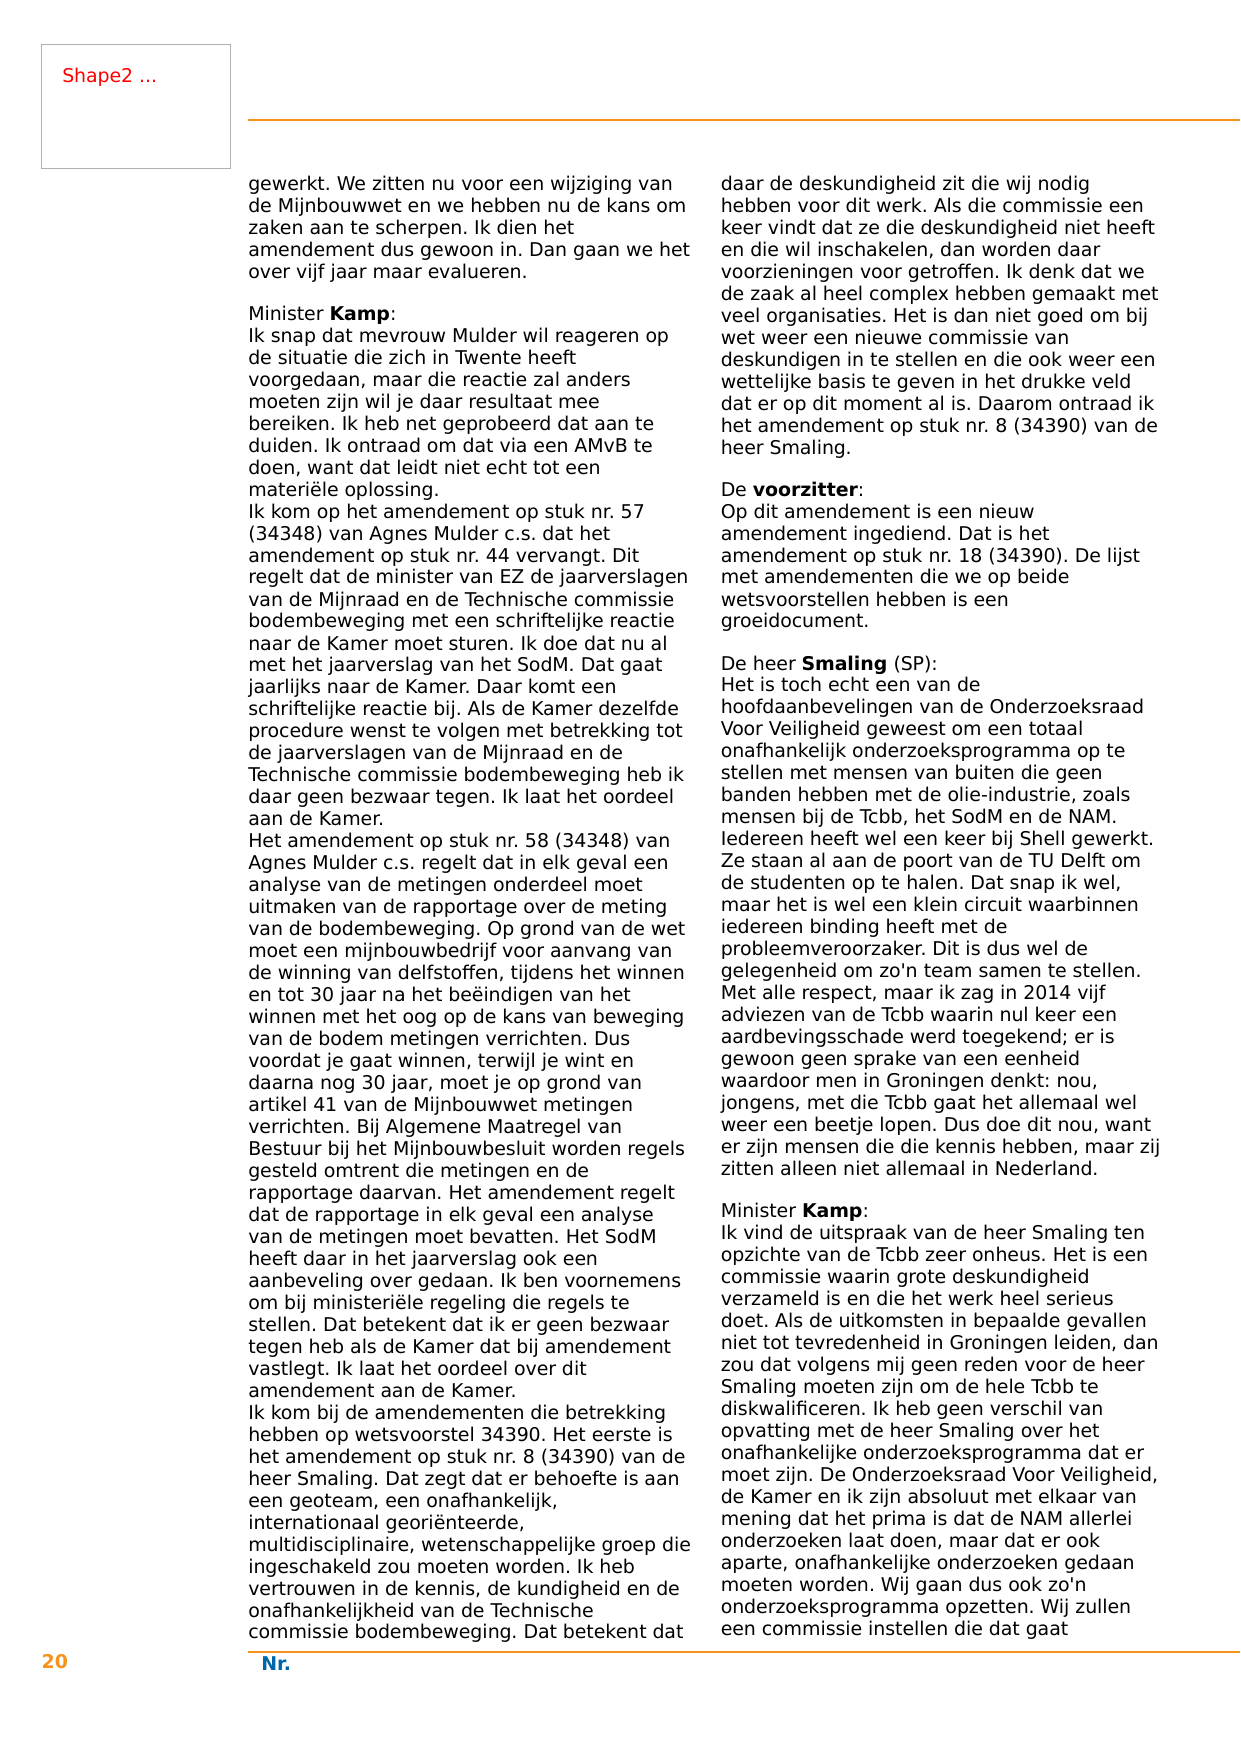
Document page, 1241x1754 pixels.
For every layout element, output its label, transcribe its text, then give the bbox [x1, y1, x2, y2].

text gewerkt. We zitten nu voor een wijziging van de Mijnbouwwet en we hebben nu de kans om zaken aan te scherpen. Ik dien het amendement dus gewoon in. Dan gaan we het over vijf jaar maar evalueren. [248, 173, 691, 283]
text Ik kom bij de amendementen die betrekking hebben op wetsvoorstel 34390. Het eerste is het amendement op stuk nr. 8 (34390) van de heer Smaling. Dat zegt dat er behoefte is aan een geoteam, een onafhankelijk, internationaal georiënteerde, multidisciplinaire, wetenschappelijke groep die ingeschakeld zou moeten worden. Ik heb vertrouwen in de kennis, de kundigheid en de onafhankelijkheid van de Technische commissie bodembeweging. Dat betekent dat [248, 1402, 691, 1643]
text Op dit amendement is een nieuw amendement ingediend. Dat is het amendement op stuk nr. 18 (34390). De lijst met amendementen die we op beide wetsvoorstellen hebben is een groeidocument. [721, 501, 1163, 632]
text Ik kom op het amendement op stuk nr. 57 (34348) van Agnes Mulder c.s. dat het amendement op stuk nr. 44 vervangt. Dit regelt dat de minister van EZ de jaarverslagen van de Mijnraad en de Technische commissie bodembeweging met een schriftelijke reactie naar de Kamer moet sturen. Ik doe dat nu al met het jaarverslag van het SodM. Dat gaat jaarlijks naar de Kamer. Daar komt een schriftelijke reactie bij. Als de Kamer dezelfde procedure wenst te volgen met betrekking tot de jaarverslagen van de Mijnraad en de Technische commissie bodembeweging heb ik daar geen bezwaar tegen. Ik laat het oordeel aan de Kamer. [248, 501, 691, 830]
text De heer Smaling (SP): [721, 652, 1163, 674]
text Het is toch echt een van de hoofdaanbevelingen van de Onderzoeksraad Voor Veiligheid geweest om een totaal onafhankelijk onderzoeksprogramma op te stellen met mensen van buiten die geen banden hebben met de olie-industrie, zoals mensen bij de Tcbb, het SodM en de NAM. Iedereen heeft wel een keer bij Shell gewerkt. Ze staan al aan de poort van de TU Delft om de studenten op te halen. Dat snap ik wel, maar het is wel een klein circuit waarbinnen iedereen binding heeft met de probleemveroorzaker. Dit is dus wel de gelegenheid om zo'n team samen te stellen. Met alle respect, maar ik zag in 2014 vijf adviezen van de Tcbb waarin nul keer een aardbevingsschade werd toegekend; er is gewoon geen sprake van een eenheid waardoor men in Groningen denkt: nou, jongens, met die Tcbb gaat het allemaal wel weer een beetje lopen. Dus doe dit nou, want er zijn mensen die die kennis hebben, maar zij zitten alleen niet allemaal in Nederland. [721, 674, 1163, 1180]
text Het amendement op stuk nr. 58 (34348) van Agnes Mulder c.s. regelt dat in elk geval een analyse van de metingen onderdeel moet uitmaken van de rapportage over de meting van de bodembeweging. Op grond van de wet moet een mijnbouwbedrijf voor aanvang van de winning van delfstoffen, tijdens het winnen en tot 30 jaar na het beëindigen van het winnen met het oog op de kans van beweging van de bodem metingen verrichten. Dus voordat je gaat winnen, terwijl je wint en daarna nog 30 jaar, moet je op grond van artikel 41 van de Mijnbouwwet metingen verrichten. Bij Algemene Maatregel van Bestuur bij het Mijnbouwbesluit worden regels gesteld omtrent die metingen en de rapportage daarvan. Het amendement regelt dat de rapportage in elk geval een analyse van de metingen moet bevatten. Het SodM heeft daar in het jaarverslag ook een aanbeveling over gedaan. Ik ben voornemens om bij ministeriële regeling die regels te stellen. Dat betekent dat ik er geen bezwaar tegen heb als de Kamer dat bij amendement vastlegt. Ik laat het oordeel over dit amendement aan de Kamer. [248, 830, 691, 1402]
text Ik vind de uitspraak van de heer Smaling ten opzichte van de Tcbb zeer onheus. Het is een commissie waarin grote deskundigheid verzameld is en die het werk heel serieus doet. Als de uitkomsten in bepaalde gevallen niet tot tevredenheid in Groningen leiden, dan zou dat volgens mij geen reden voor de heer Smaling moeten zijn om de hele Tcbb te diskwalificeren. Ik heb geen verschil van opvatting met de heer Smaling over het onafhankelijke onderzoeksprogramma dat er moet zijn. De Onderzoeksraad Voor Veiligheid, de Kamer en ik zijn absoluut met elkaar van mening dat het prima is dat de NAM allerlei onderzoeken laat doen, maar dat er ook aparte, onafhankelijke onderzoeken gedaan moeten worden. Wij gaan dus ook zo'n onderzoeksprogramma opzetten. Wij zullen een commissie instellen die dat gaat [721, 1222, 1163, 1639]
text De voorzitter: [721, 478, 1163, 501]
text Minister Kamp: [248, 303, 691, 325]
text Ik snap dat mevrouw Mulder wil reageren op de situatie die zich in Twente heeft voorgedaan, maar die reactie zal anders moeten zijn wil je daar resultaat mee bereiken. Ik heb net geprobeerd dat aan te duiden. Ik ontraad om dat via een AMvB te doen, want dat leidt niet echt tot een materiële oplossing. [248, 325, 691, 501]
text daar de deskundigheid zit die wij nodig hebben voor dit werk. Als die commissie een keer vindt dat ze die deskundigheid niet heeft en die wil inschakelen, dan worden daar voorzieningen voor getroffen. Ik denk dat we de zaak al heel complex hebben gemaakt met veel organisaties. Het is dan niet goed om bij wet weer een nieuwe commissie van deskundigen in te stellen en die ook weer een wettelijke basis te geven in het drukke veld dat er op dit moment al is. Daarom ontraad ik het amendement op stuk nr. 8 (34390) van de heer Smaling. [721, 173, 1163, 458]
text Minister Kamp: [721, 1200, 1163, 1222]
